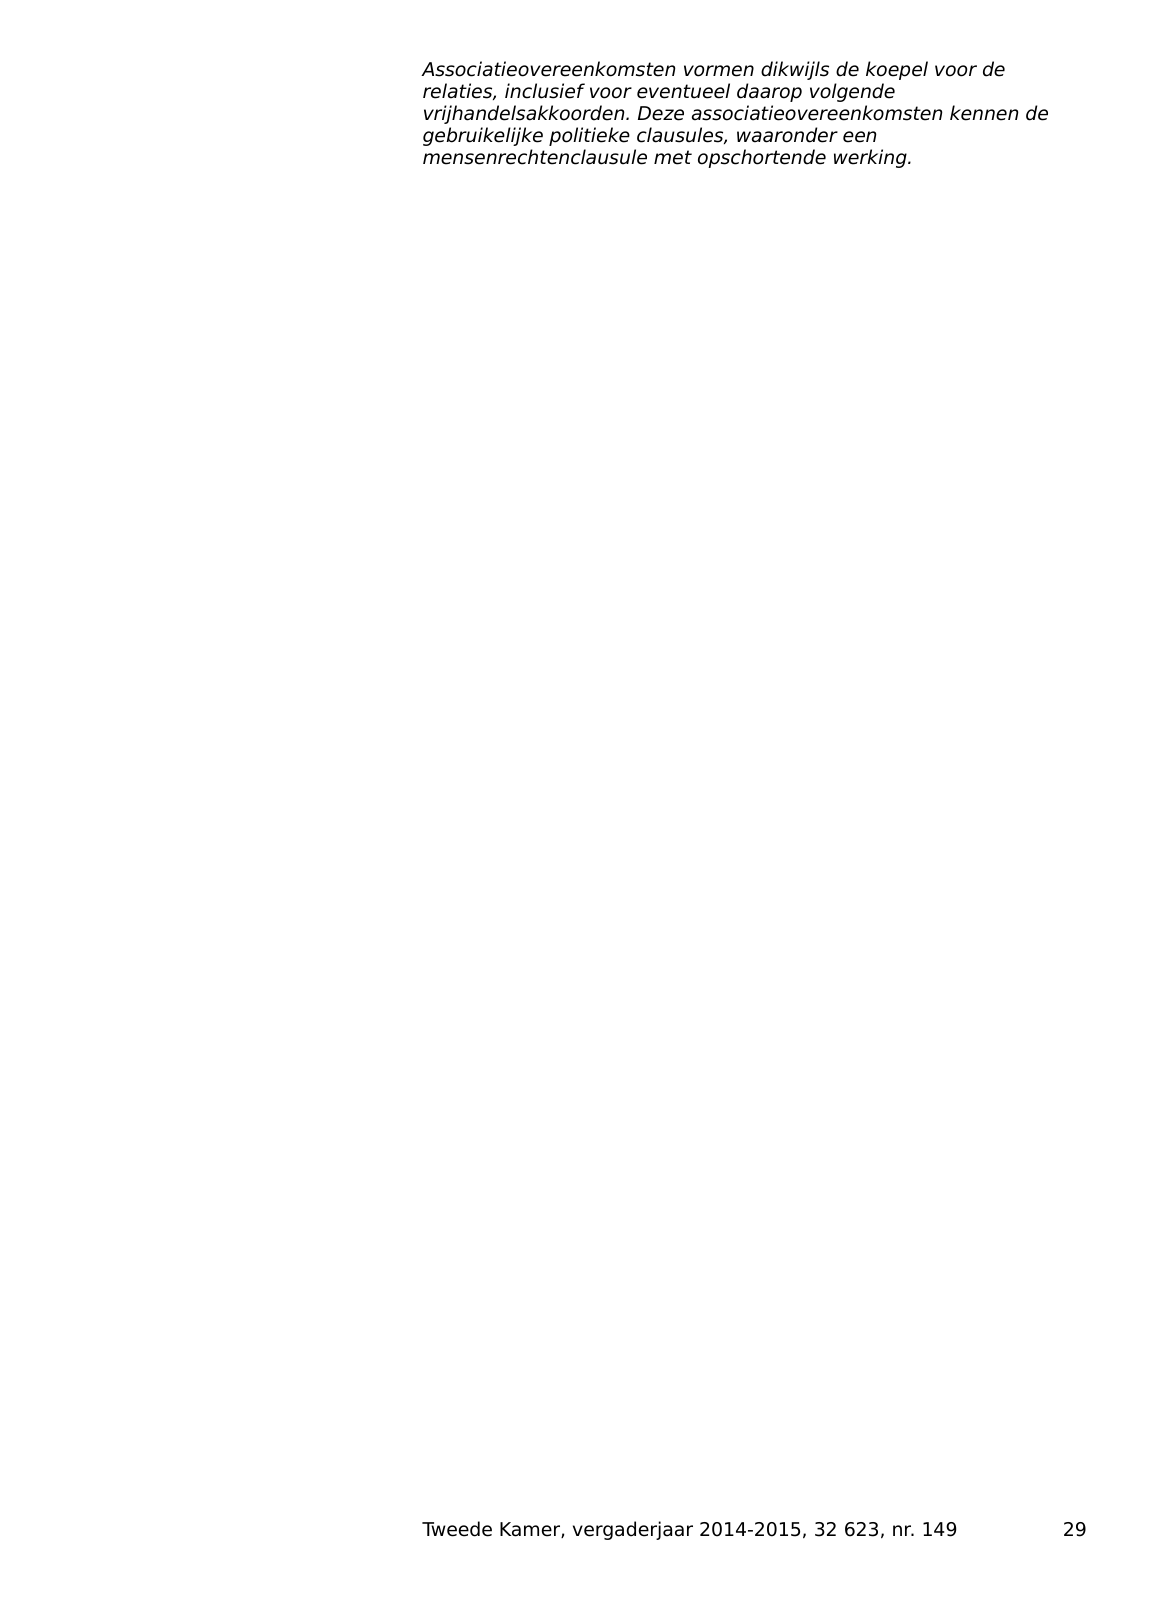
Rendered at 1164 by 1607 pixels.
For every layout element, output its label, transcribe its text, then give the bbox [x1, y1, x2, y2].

text Associatieovereenkomsten vormen dikwijls de koepel voor de relaties, inclusief voor eventueel daarop volgende vrijhandelsakkoorden. Deze associatieovereenkomsten kennen de gebruikelijke politieke clausules, waaronder een mensenrechtenclausule met opschortende werking. [422, 59, 1087, 169]
